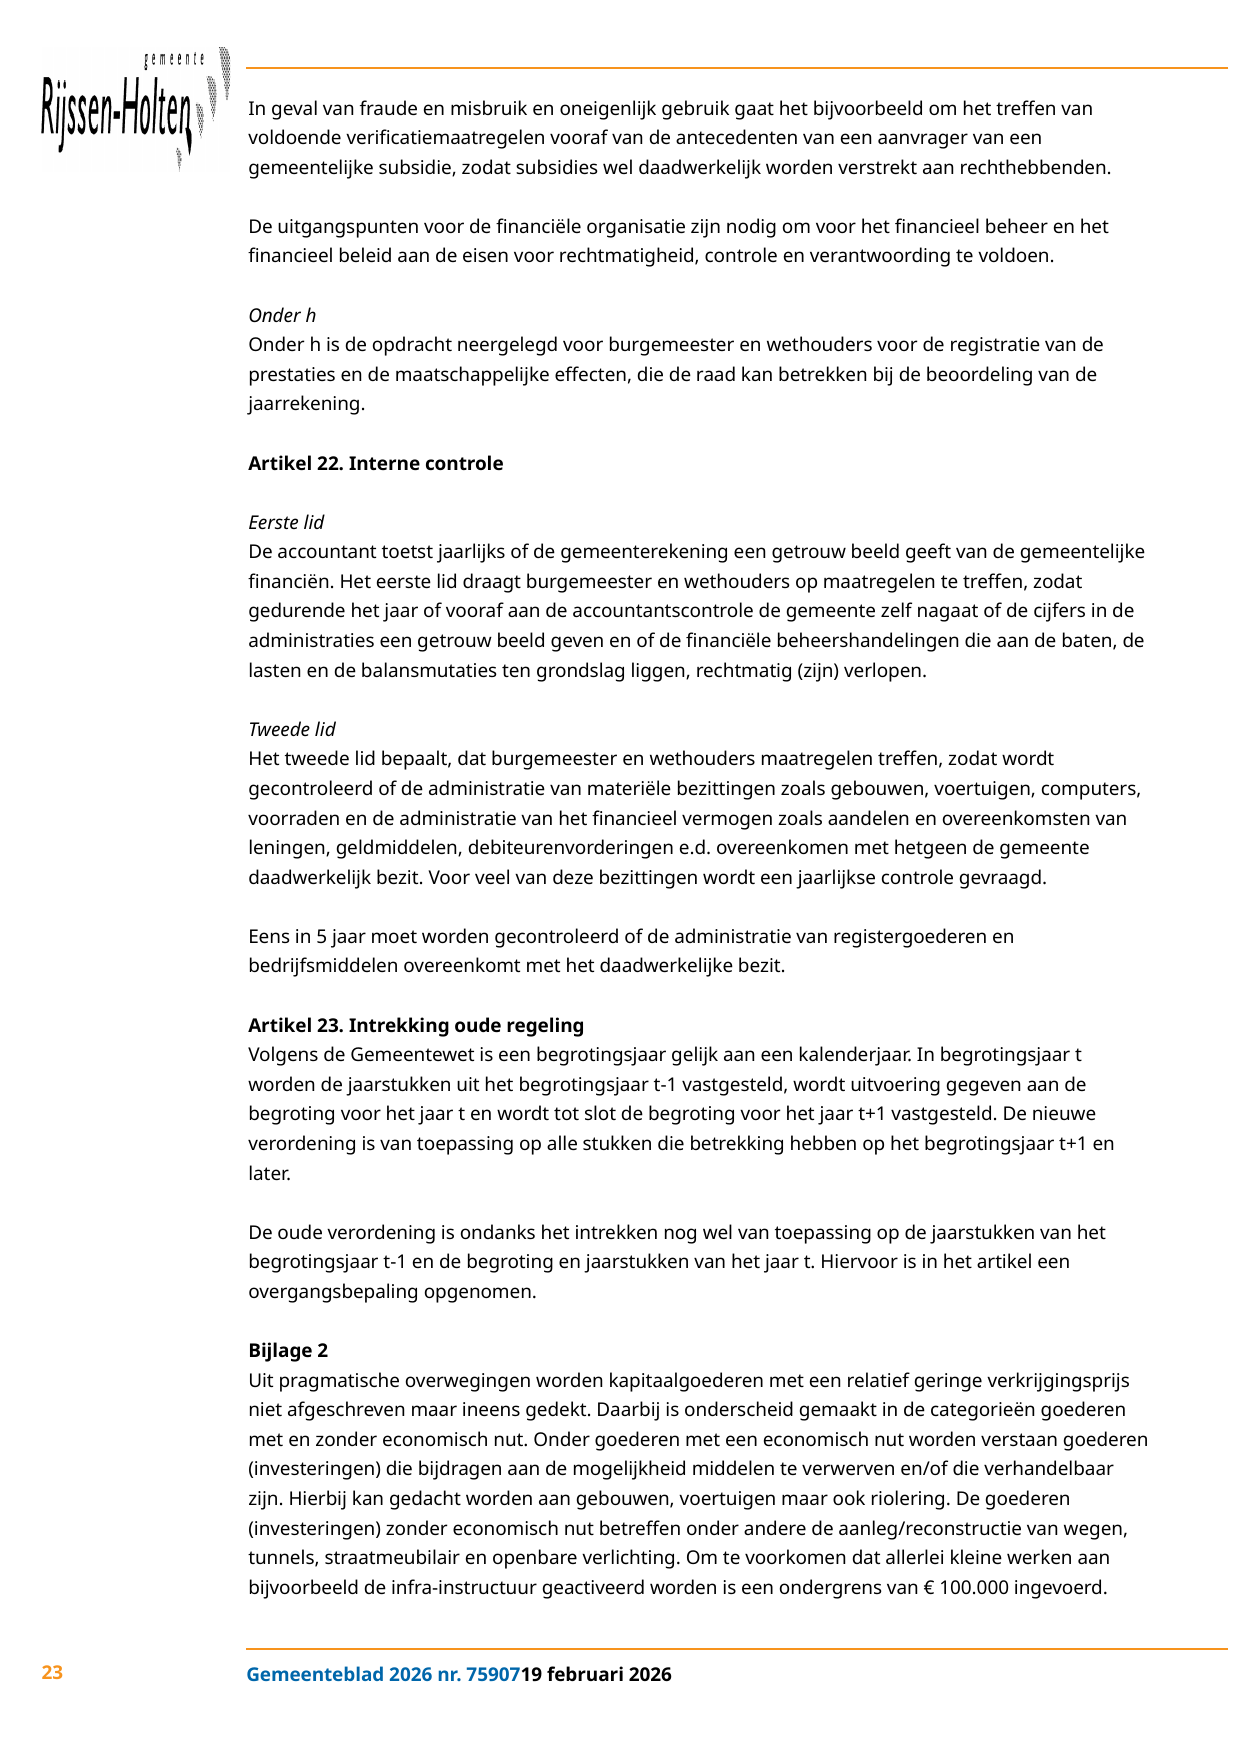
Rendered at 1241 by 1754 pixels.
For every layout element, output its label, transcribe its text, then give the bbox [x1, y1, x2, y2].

text Eerste lid [248, 509, 1152, 535]
text Volgens de Gemeentewet is een begrotingsjaar gelijk aan een kalenderjaar. In begrotingsjaar t worden de jaarstukken uit het begrotingsjaar t-1 vastgesteld, wordt uitvoering gegeven aan de begroting voor het jaar t en wordt tot slot de begroting voor het jaar t+1 vastgesteld. De nieuwe verordening is van toepassing op alle stukken die betrekking hebben op het begrotingsjaar t+1 en later. [248, 1041, 1152, 1186]
text Tweede lid [248, 716, 1152, 742]
text In geval van fraude en misbruik en oneigenlijk gebruik gaat het bijvoorbeeld om het treffen van voldoende verificatiemaatregelen vooraf van de antecedenten van een aanvrager van een gemeentelijke subsidie, zodat subsidies wel daadwerkelijk worden verstrekt aan rechthebbenden. [248, 95, 1152, 180]
text Onder h [248, 302, 1152, 328]
text Artikel 22. Interne controle [248, 450, 1152, 476]
picture [41, 47, 231, 172]
text Het tweede lid bepaalt, dat burgemeester en wethouders maatregelen treffen, zodat wordt gecontroleerd of de administratie van materiële bezittingen zoals gebouwen, voertuigen, computers, voorraden en de administratie van het financieel vermogen zoals aandelen en overeenkomsten van leningen, geldmiddelen, debiteurenvorderingen e.d. overeenkomen met hetgeen de gemeente daadwerkelijk bezit. Voor veel van deze bezittingen wordt een jaarlijkse controle gevraagd. [248, 746, 1152, 890]
text Artikel 23. Intrekking oude regeling [248, 1012, 1152, 1038]
text De oude verordening is ondanks het intrekken nog wel van toepassing op de jaarstukken van het begrotingsjaar t-1 en de begroting en jaarstukken van het jaar t. Hiervoor is in het artikel een overgangsbepaling opgenomen. [248, 1219, 1152, 1304]
text Bijlage 2 [248, 1337, 1152, 1363]
text De accountant toetst jaarlijks of de gemeenterekening een getrouw beeld geeft van de gemeentelijke financiën. Het eerste lid draagt burgemeester en wethouders op maatregelen te treffen, zodat gedurende het jaar of vooraf aan de accountantscontrole de gemeente zelf nagaat of de cijfers in de administraties een getrouw beeld geven en of de financiële beheershandelingen die aan de baten, de lasten en de balansmutaties ten grondslag liggen, rechtmatig (zijn) verlopen. [248, 538, 1152, 683]
text De uitgangspunten voor de financiële organisatie zijn nodig om voor het financieel beheer en het financieel beleid aan de eisen voor rechtmatigheid, controle en verantwoording te voldoen. [248, 213, 1152, 268]
text Uit pragmatische overwegingen worden kapitaalgoederen met een relatief geringe verkrijgingsprijs niet afgeschreven maar ineens gedekt. Daarbij is onderscheid gemaakt in de categorieën goederen met en zonder economisch nut. Onder goederen met een economisch nut worden verstaan goederen (investeringen) die bijdragen aan de mogelijkheid middelen te verwerven en/of die verhandelbaar zijn. Hierbij kan gedacht worden aan gebouwen, voertuigen maar ook riolering. De goederen (investeringen) zonder economisch nut betreffen onder andere de aanleg/reconstructie van wegen, tunnels, straatmeubilair en openbare verlichting. Om te voorkomen dat allerlei kleine werken aan bijvoorbeeld de infra-instructuur geactiveerd worden is een ondergrens van € 100.000 ingevoerd. [248, 1367, 1152, 1600]
text Onder h is de opdracht neergelegd voor burgemeester en wethouders voor de registratie van de prestaties en de maatschappelijke effecten, die de raad kan betrekken bij de beoordeling van de jaarrekening. [248, 331, 1152, 416]
text Eens in 5 jaar moet worden gecontroleerd of de administratie van registergoederen en bedrijfsmiddelen overeenkomt met het daadwerkelijke bezit. [248, 923, 1152, 978]
